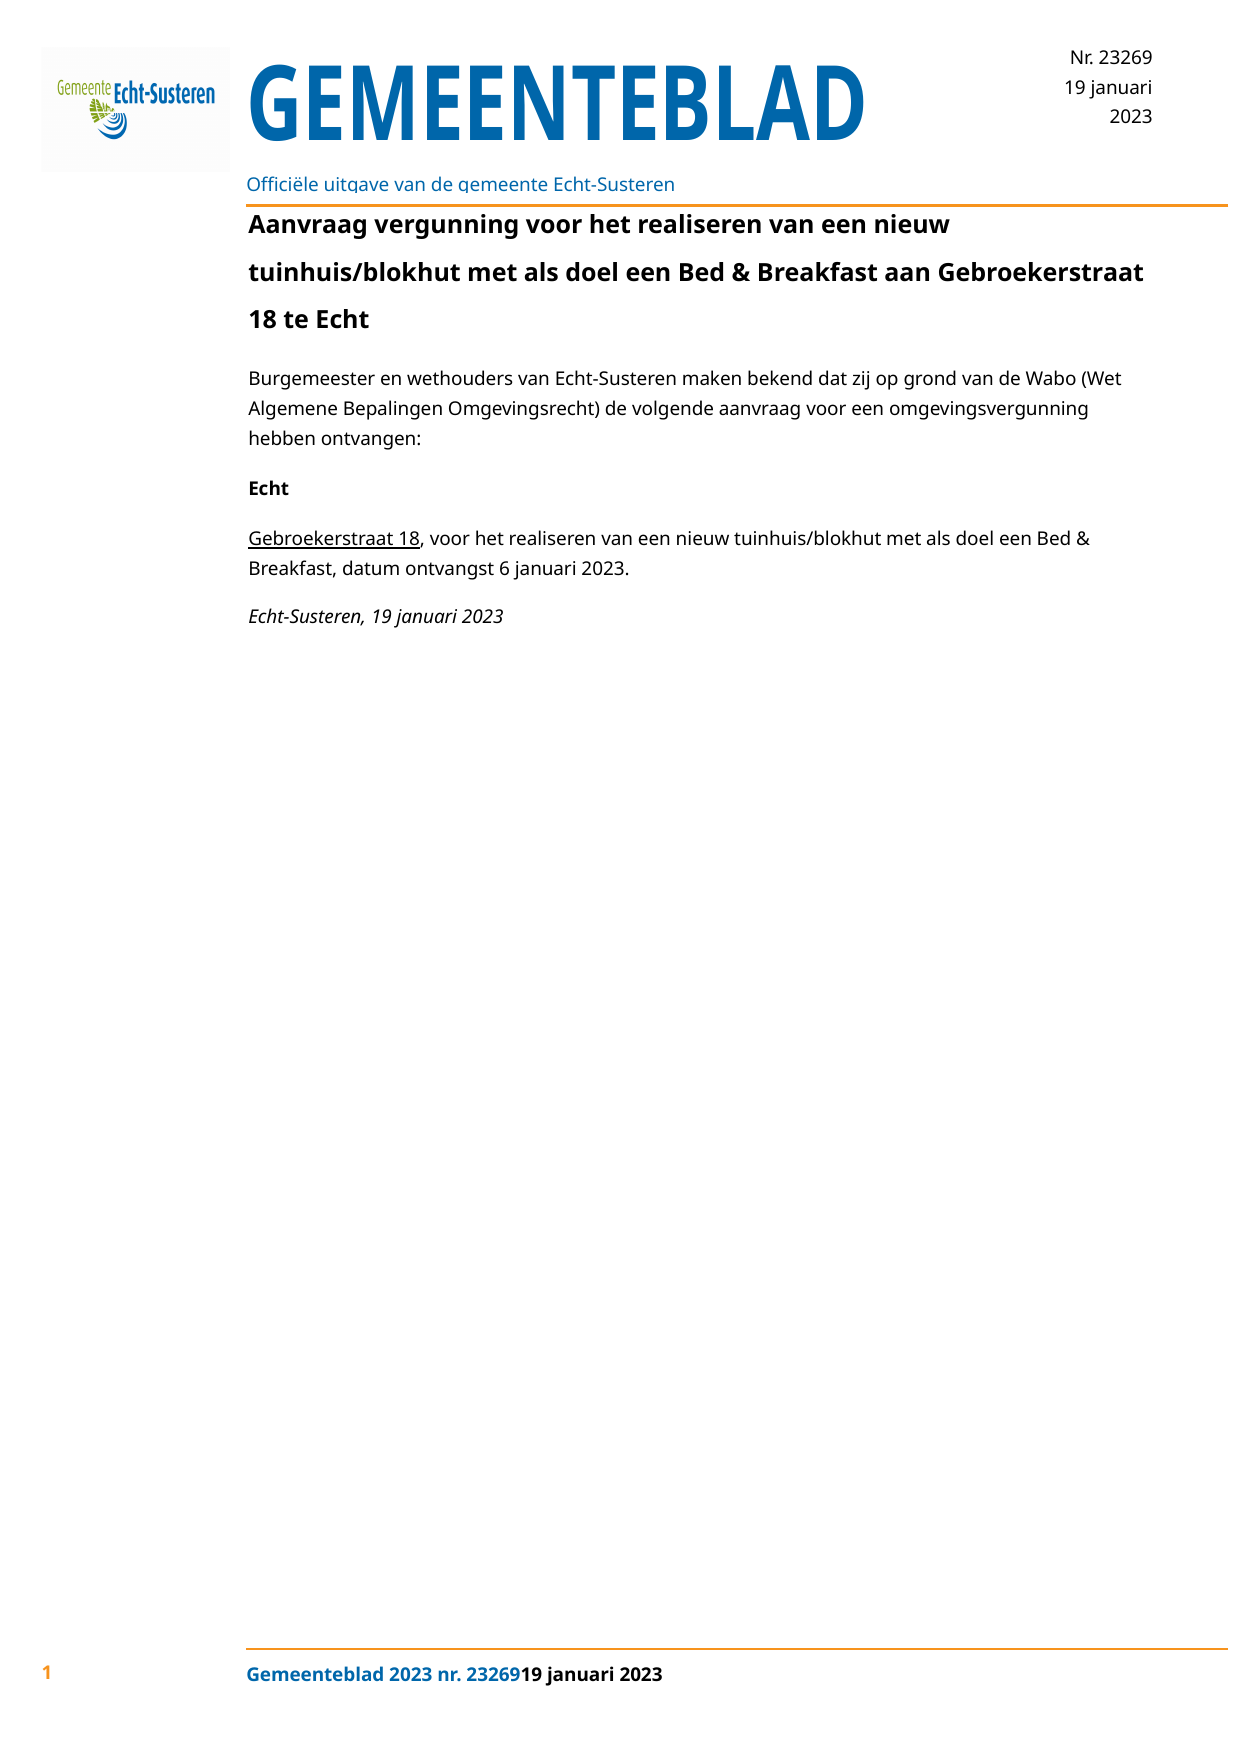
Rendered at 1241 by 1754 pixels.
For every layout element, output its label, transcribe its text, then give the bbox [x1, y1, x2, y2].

text Echt [248, 475, 1152, 501]
picture [41, 47, 231, 172]
text Burgemeester en wethouders van Echt-Susteren maken bekend dat zij op grond van de Wabo (Wet Algemene Bepalingen Omgevingsrecht) de volgende aanvraag voor een omgevingsvergunning hebben ontvangen: [248, 366, 1152, 450]
text Gebroekerstraat 18, voor het realiseren van een nieuw tuinhuis/blokhut met als doel een Bed & Breakfast, datum ontvangst 6 januari 2023. [248, 526, 1152, 581]
text Aanvraag vergunning voor het realiseren van een nieuw tuinhuis/blokhut met als doel een Bed & Breakfast aan Gebroekerstraat 18 te Echt [248, 207, 1152, 336]
text Echt-Susteren, 19 januari 2023 [248, 603, 1152, 629]
